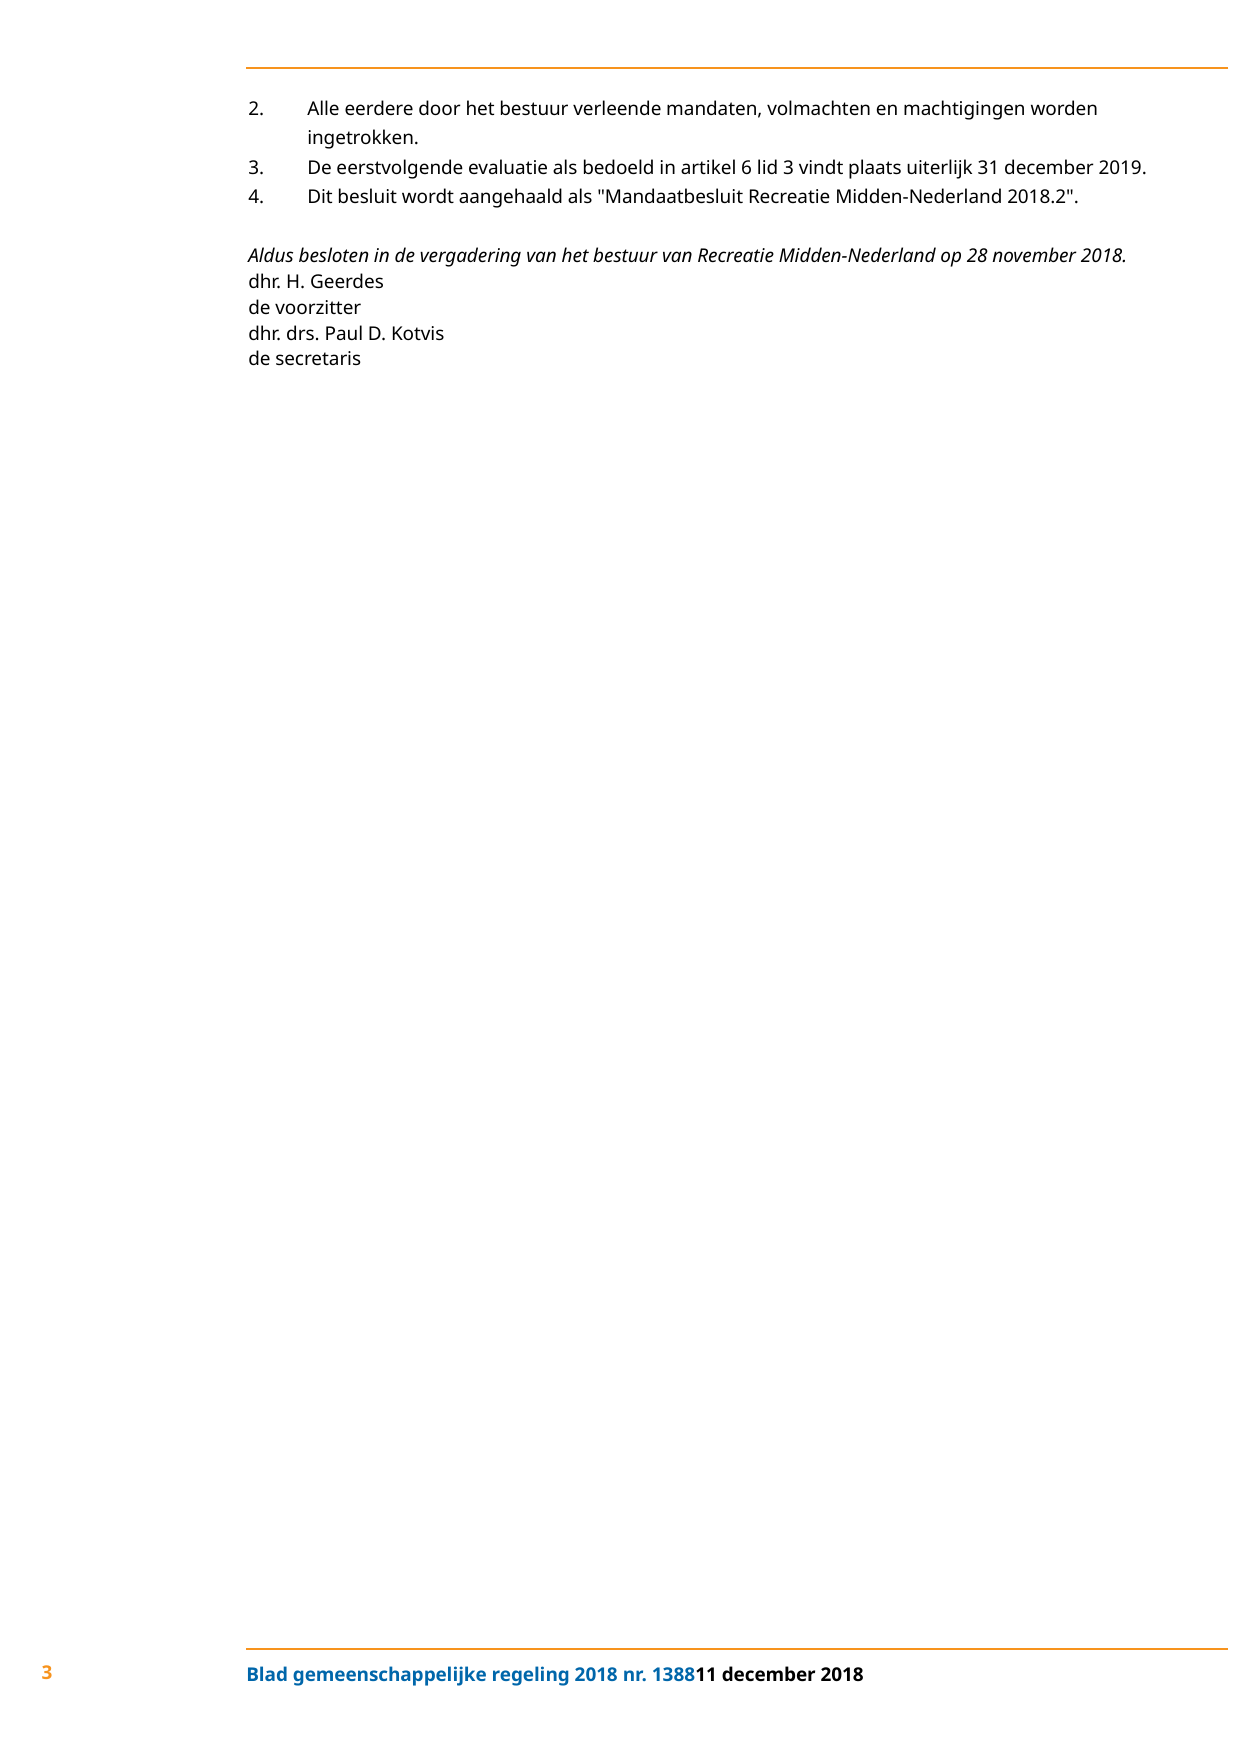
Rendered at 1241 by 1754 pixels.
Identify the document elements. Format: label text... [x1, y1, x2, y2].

text de secretaris [248, 346, 1152, 371]
text dhr. H. Geerdes [248, 268, 1152, 294]
list De eerstvolgende evaluatie als bedoeld in artikel 6 lid 3 vindt plaats uiterlijk 31 december 2019. [248, 154, 1152, 180]
text dhr. drs. Paul D. Kotvis [248, 320, 1152, 346]
list Alle eerdere door het bestuur verleende mandaten, volmachten en machtigingen worden ingetrokken. [248, 95, 1152, 150]
text de voorzitter [248, 294, 1152, 320]
text Aldus besloten in de vergadering van het bestuur van Recreatie Midden-Nederland op 28 november 2018. [248, 243, 1152, 268]
picture [41, 47, 231, 172]
list Dit besluit wordt aangehaald als "Mandaatbesluit Recreatie Midden-Nederland 2018.2". [248, 183, 1152, 209]
